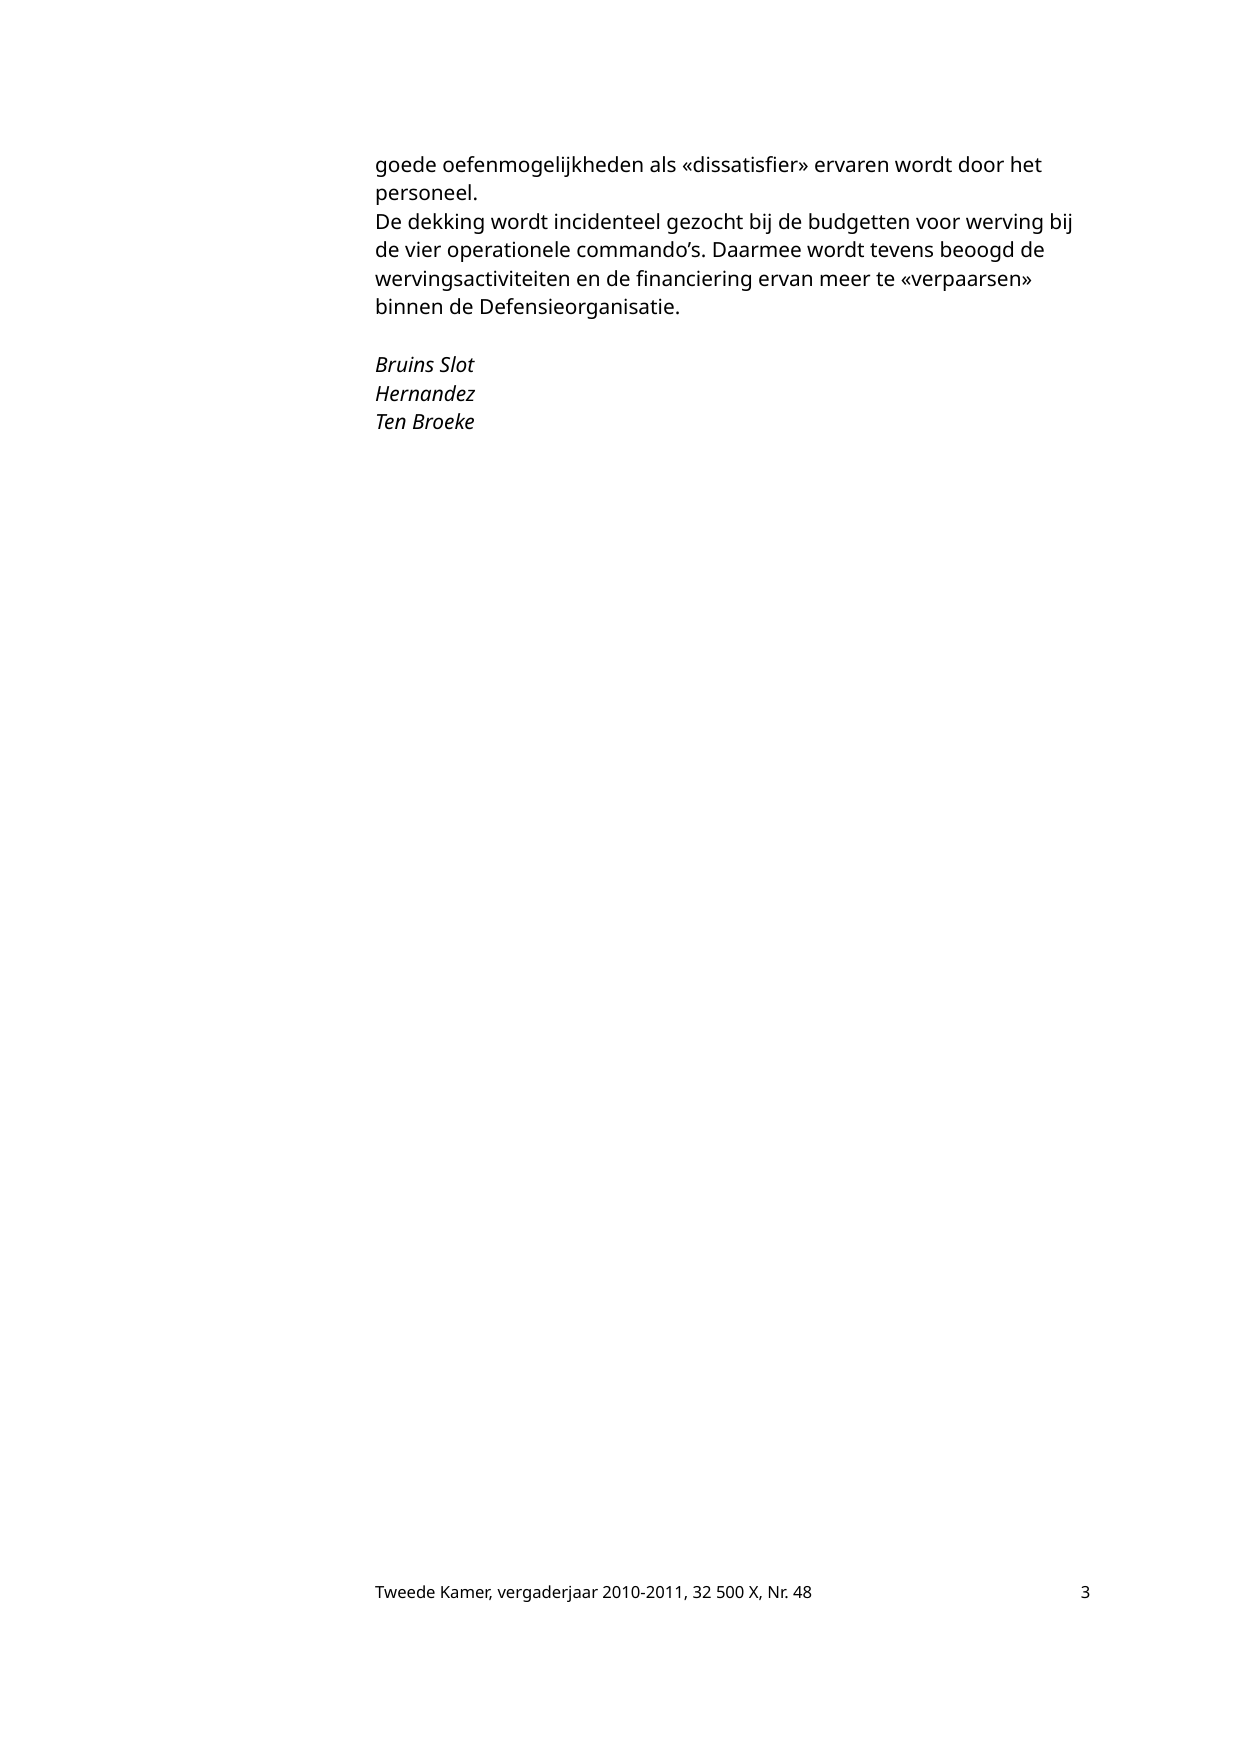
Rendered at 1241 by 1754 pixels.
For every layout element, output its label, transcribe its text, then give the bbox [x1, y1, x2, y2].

text Ten Broeke [375, 407, 1090, 436]
text Hernandez [375, 379, 1090, 407]
text Bruins Slot [375, 351, 1090, 379]
text goede oefenmogelijkheden als «dissatisfier» ervaren wordt door het personeel. [375, 150, 1090, 207]
text De dekking wordt incidenteel gezocht bij de budgetten voor werving bij de vier operationele commando’s. Daarmee wordt tevens beoogd de wervingsactiviteiten en de financiering ervan meer te «verpaarsen» binnen de Defensieorganisatie. [375, 207, 1090, 321]
